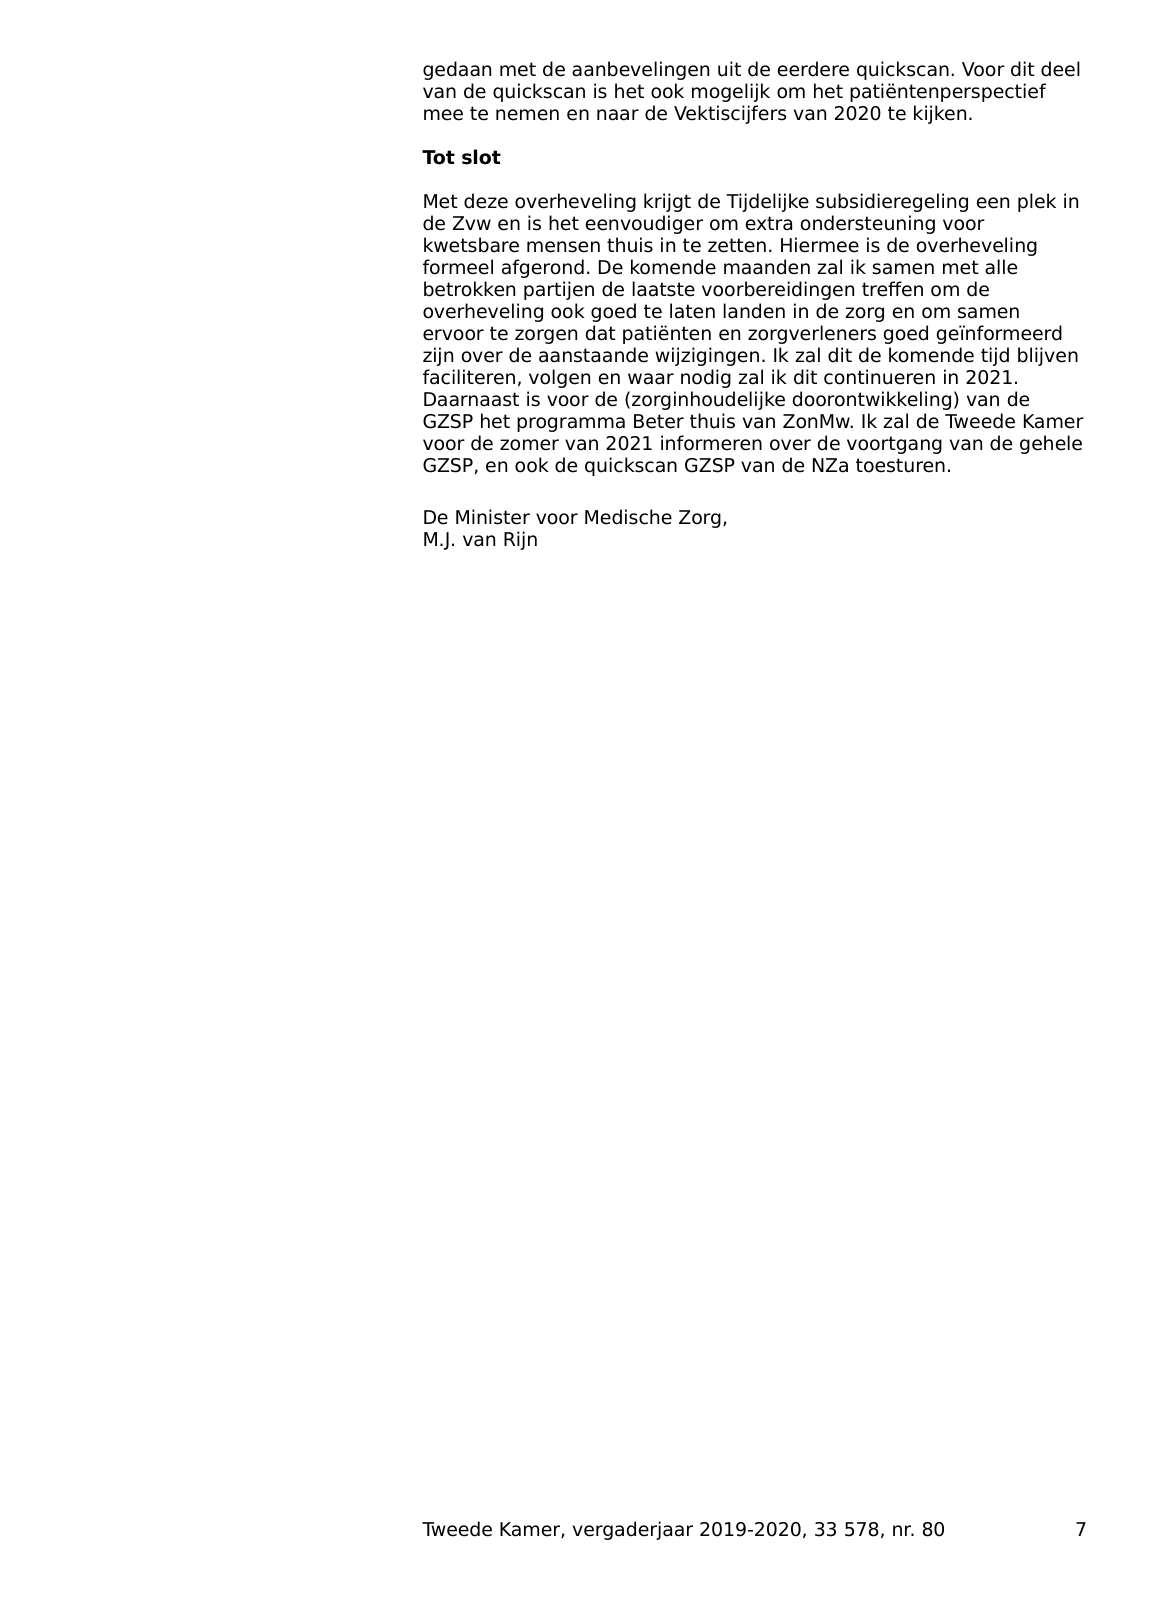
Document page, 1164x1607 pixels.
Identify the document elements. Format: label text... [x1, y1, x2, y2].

text De Minister voor Medische Zorg, M.J. van Rijn [422, 507, 1087, 551]
subtitle Tot slot [422, 147, 1087, 169]
text Met deze overheveling krijgt de Tijdelijke subsidieregeling een plek in de Zvw en is het eenvoudiger om extra ondersteuning voor kwetsbare mensen thuis in te zetten. Hiermee is de overheveling formeel afgerond. De komende maanden zal ik samen met alle betrokken partijen de laatste voorbereidingen treffen om de overheveling ook goed te laten landen in de zorg en om samen ervoor te zorgen dat patiënten en zorgverleners goed geïnformeerd zijn over de aanstaande wijzigingen. Ik zal dit de komende tijd blijven faciliteren, volgen en waar nodig zal ik dit continueren in 2021. Daarnaast is voor de (zorginhoudelijke doorontwikkeling) van de GZSP het programma Beter thuis van ZonMw. Ik zal de Tweede Kamer voor de zomer van 2021 informeren over de voortgang van de gehele GZSP, en ook de quickscan GZSP van de NZa toesturen. [422, 191, 1087, 477]
text gedaan met de aanbevelingen uit de eerdere quickscan. Voor dit deel van de quickscan is het ook mogelijk om het patiëntenperspectief mee te nemen en naar de Vektiscijfers van 2020 te kijken. [422, 59, 1087, 125]
